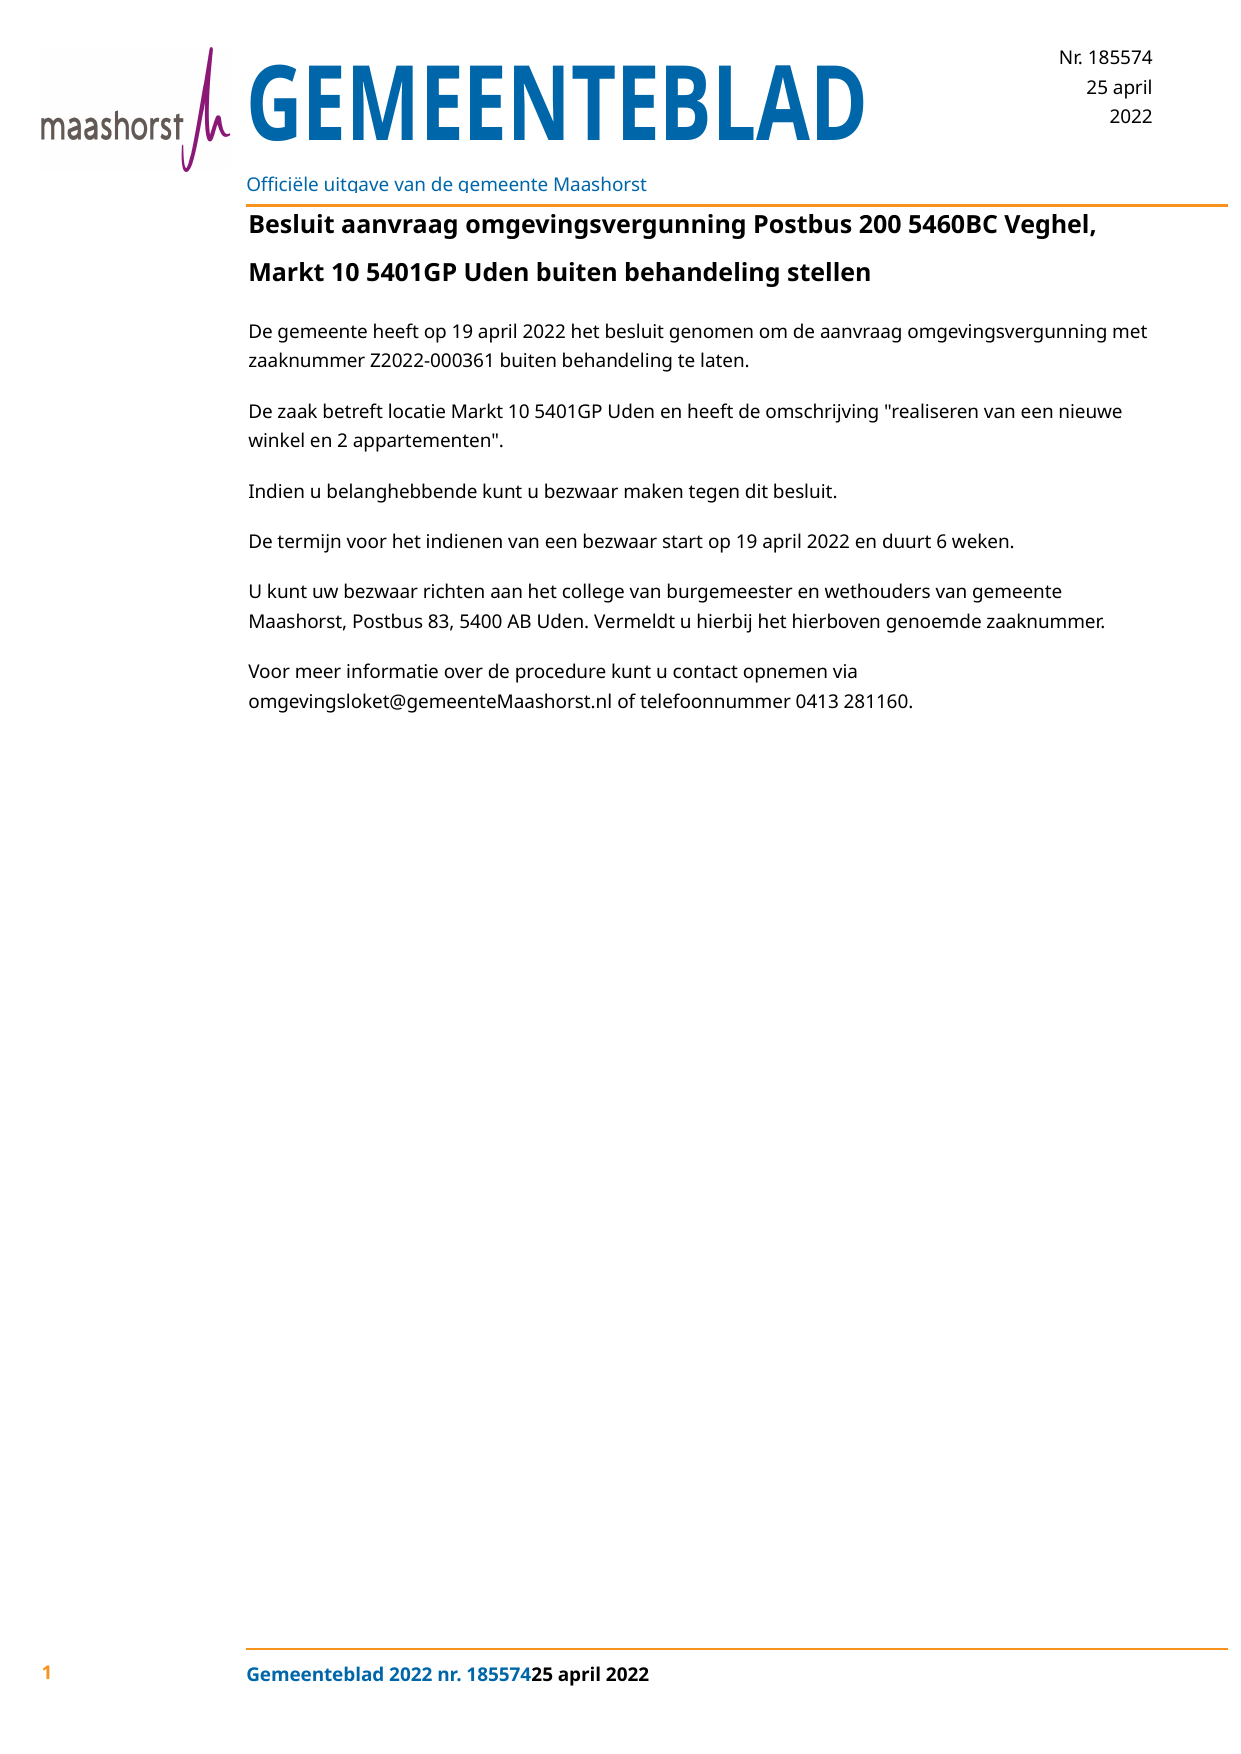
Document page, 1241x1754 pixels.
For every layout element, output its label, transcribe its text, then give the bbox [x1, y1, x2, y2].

text Voor meer informatie over de procedure kunt u contact opnemen via omgevingsloket@gemeenteMaashorst.nl of telefoonnummer 0413 281160. [248, 659, 1152, 714]
text U kunt uw bezwaar richten aan het college van burgemeester en wethouders van gemeente Maashorst, Postbus 83, 5400 AB Uden. Vermeldt u hierbij het hierboven genoemde zaaknummer. [248, 579, 1152, 634]
text De zaak betreft locatie Markt 10 5401GP Uden en heeft de omschrijving "realiseren van een nieuwe winkel en 2 appartementen". [248, 398, 1152, 453]
picture [41, 47, 231, 172]
text De gemeente heeft op 19 april 2022 het besluit genomen om de aanvraag omgevingsvergunning met zaaknummer Z2022-000361 buiten behandeling te laten. [248, 318, 1152, 373]
text De termijn voor het indienen van een bezwaar start op 19 april 2022 en duurt 6 weken. [248, 528, 1152, 554]
text Besluit aanvraag omgevingsvergunning Postbus 200 5460BC Veghel, Markt 10 5401GP Uden buiten behandeling stellen [248, 207, 1152, 288]
text Indien u belanghebbende kunt u bezwaar maken tegen dit besluit. [248, 478, 1152, 504]
